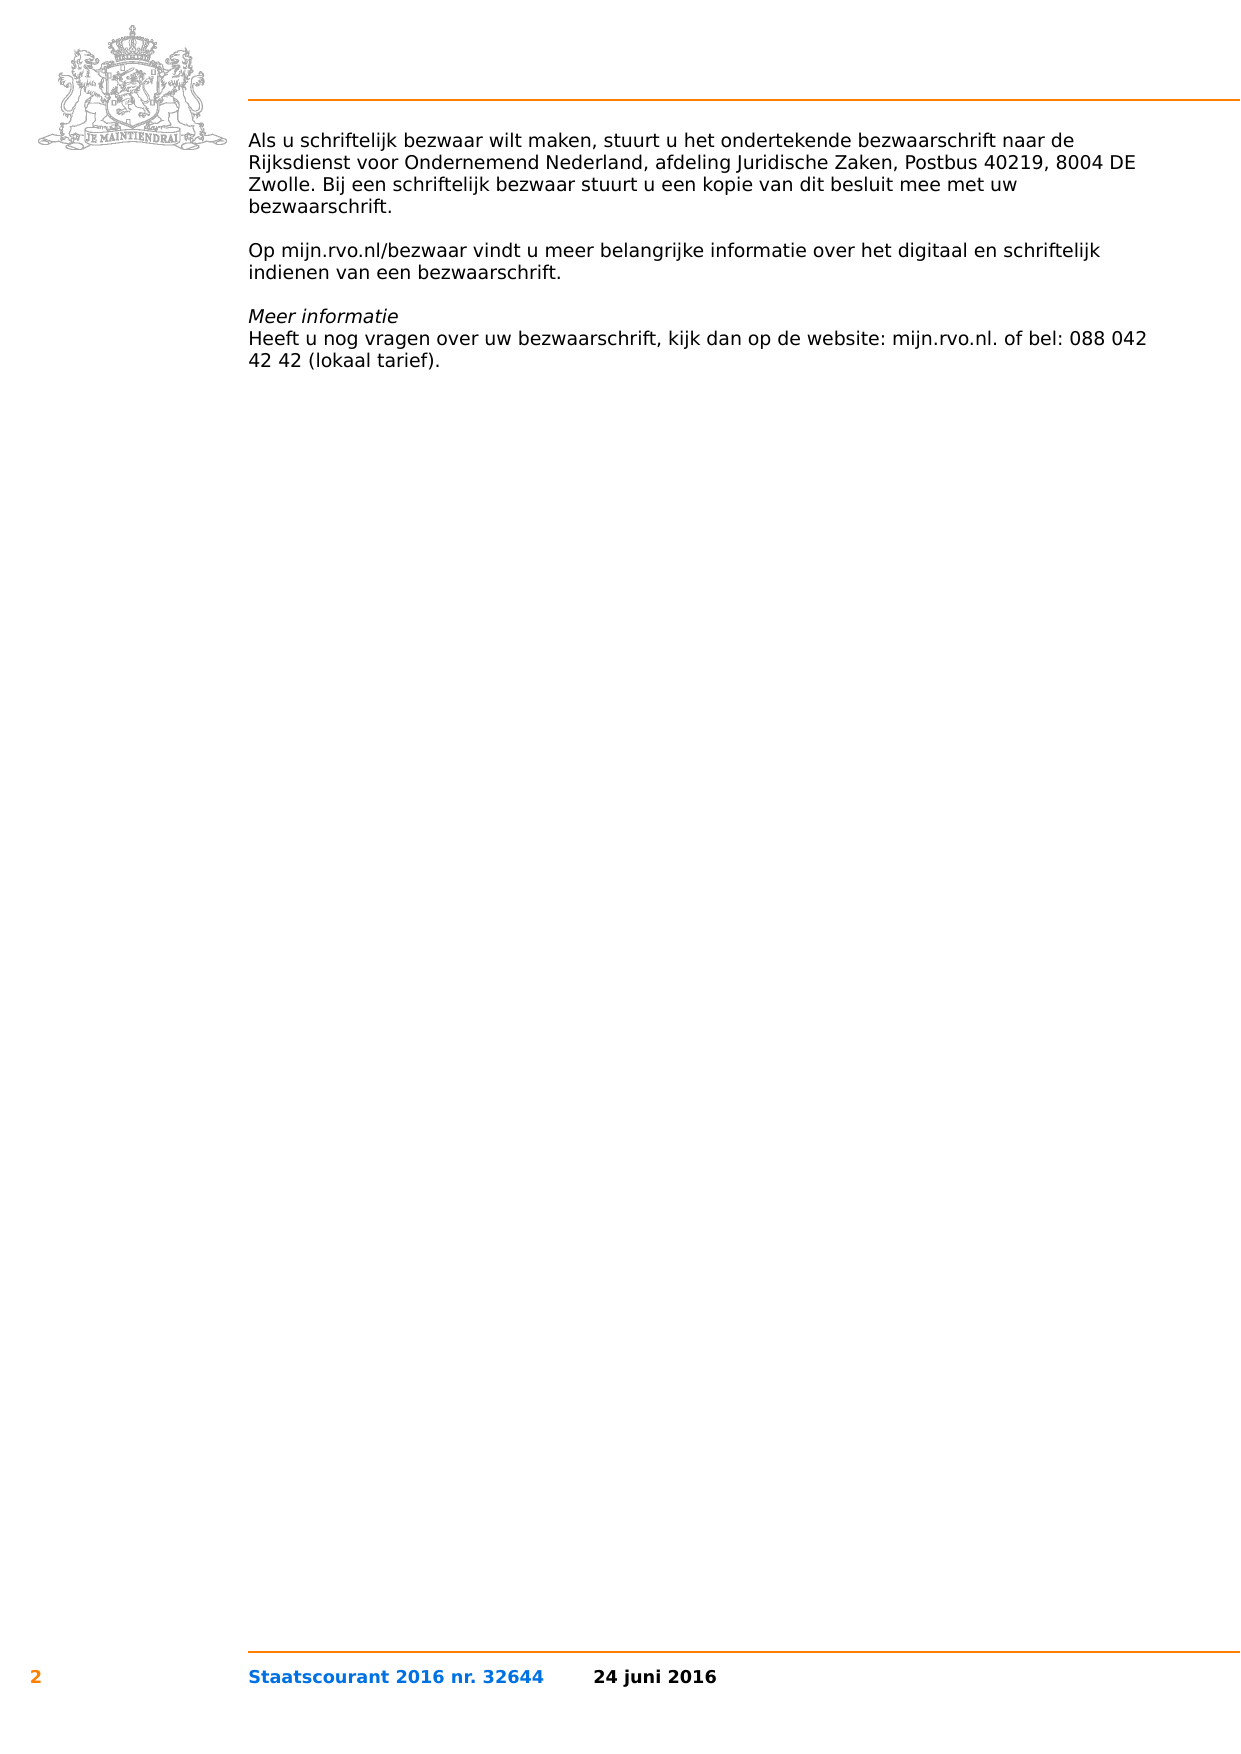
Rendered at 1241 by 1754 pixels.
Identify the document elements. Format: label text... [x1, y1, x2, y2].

text Heeft u nog vragen over uw bezwaarschrift, kijk dan op de website: mijn.rvo.nl. of bel: 088 042 42 42 (lokaal tarief). [248, 327, 1163, 371]
picture [38, 25, 227, 150]
text Als u schriftelijk bezwaar wilt maken, stuurt u het ondertekende bezwaarschrift naar de Rijksdienst voor Ondernemend Nederland, afdeling Juridische Zaken, Postbus 40219, 8004 DE Zwolle. Bij een schriftelijk bezwaar stuurt u een kopie van dit besluit mee met uw bezwaarschrift. [248, 130, 1163, 218]
text Meer informatie [248, 306, 1163, 327]
text Op mijn.rvo.nl/bezwaar vindt u meer belangrijke informatie over het digitaal en schriftelijk indienen van een bezwaarschrift. [248, 240, 1163, 284]
